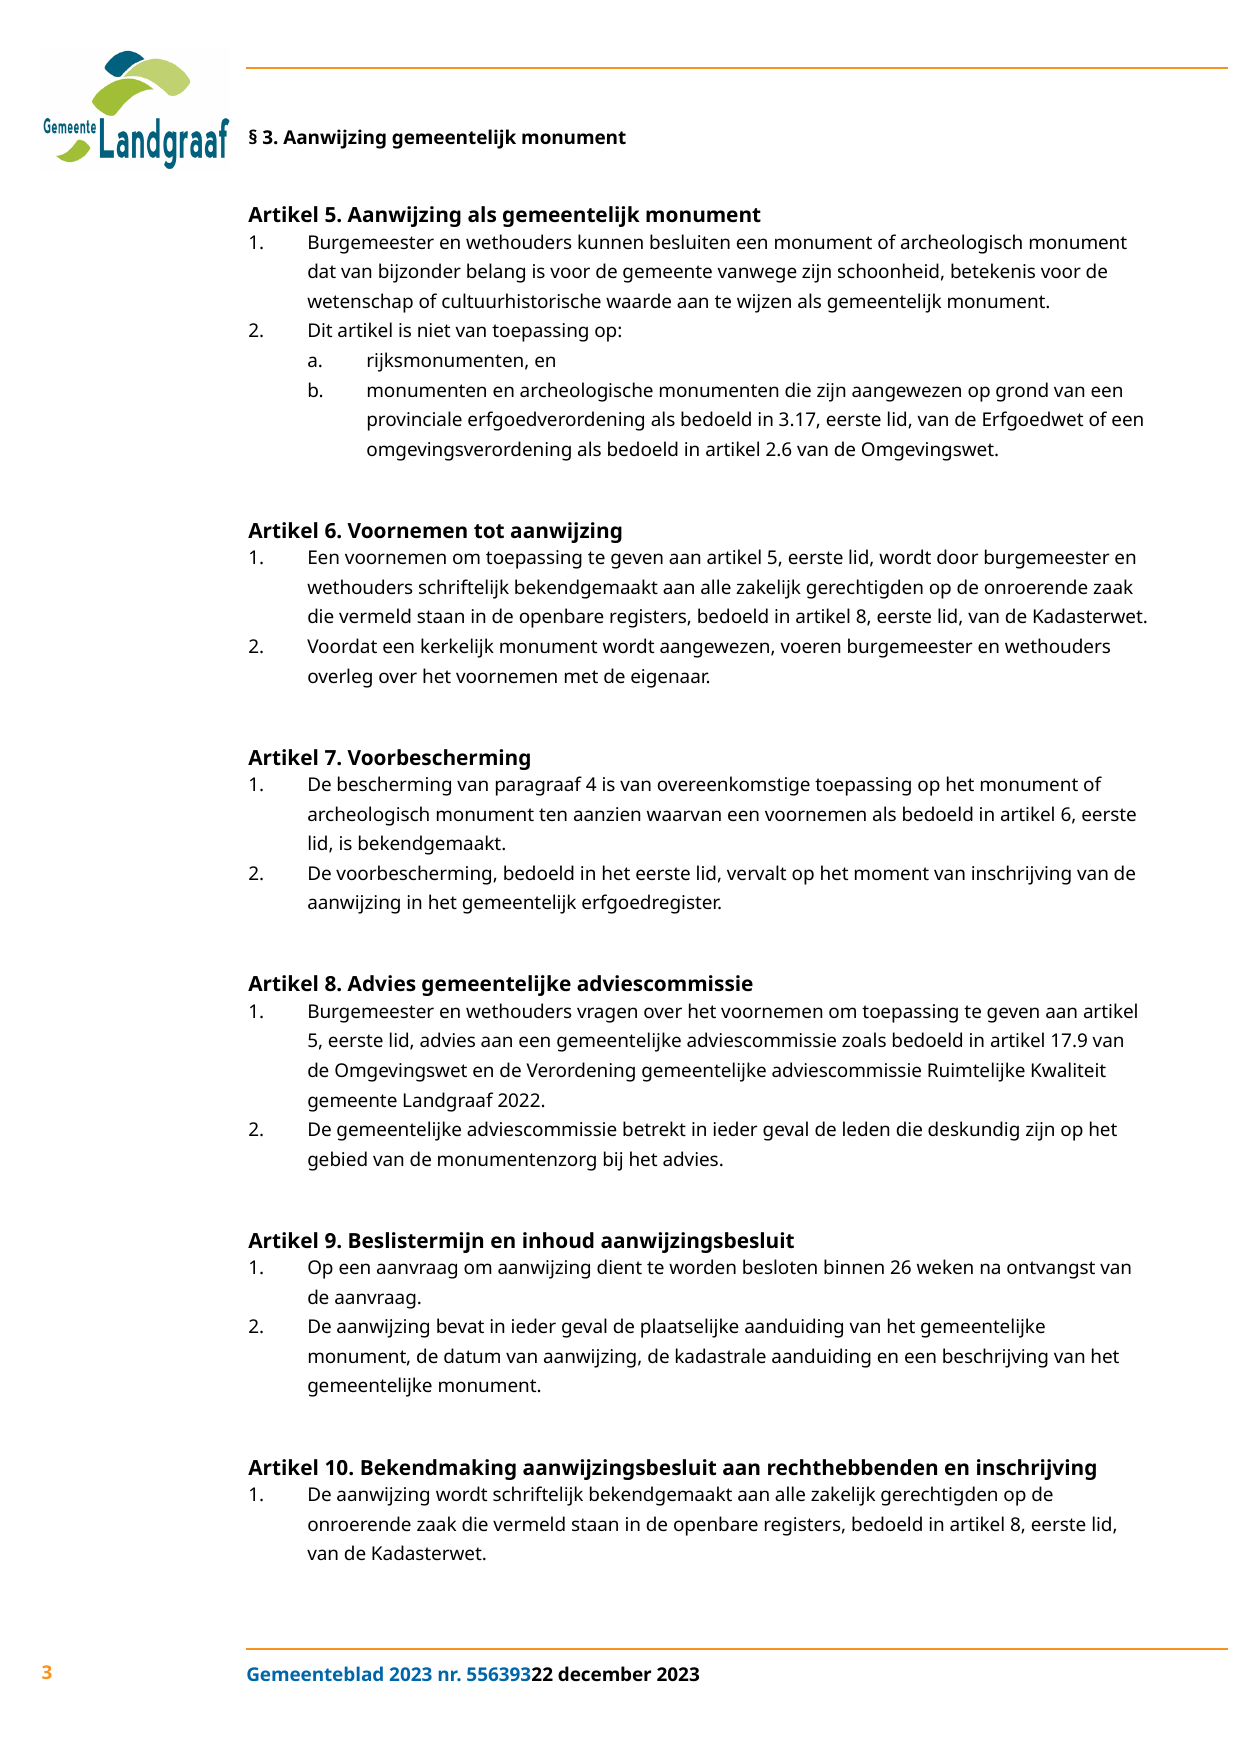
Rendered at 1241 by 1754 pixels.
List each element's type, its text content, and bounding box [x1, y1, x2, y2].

text Artikel 6. Voornemen tot aanwijzing [248, 516, 1152, 544]
text Artikel 7. Voorbescherming [248, 743, 1152, 771]
list De aanwijzing bevat in ieder geval de plaatselijke aanduiding van het gemeentelijke monument, de datum van aanwijzing, de kadastrale aanduiding en een beschrijving van het gemeentelijke monument. [248, 1313, 1152, 1398]
list De bescherming van paragraaf 4 is van overeenkomstige toepassing op het monument of archeologisch monument ten aanzien waarvan een voornemen als bedoeld in artikel 6, eerste lid, is bekendgemaakt. [248, 771, 1152, 856]
list Een voornemen om toepassing te geven aan artikel 5, eerste lid, wordt door burgemeester en wethouders schriftelijk bekendgemaakt aan alle zakelijk gerechtigden op de onroerende zaak die vermeld staan in de openbare registers, bedoeld in artikel 8, eerste lid, van de Kadasterwet. [248, 544, 1152, 629]
list monumenten en archeologische monumenten die zijn aangewezen op grond van een provinciale erfgoedverordening als bedoeld in 3.17, eerste lid, van de Erfgoedwet of een omgevingsverordening als bedoeld in artikel 2.6 van de Omgevingswet. [307, 377, 1152, 462]
list De aanwijzing wordt schriftelijk bekendgemaakt aan alle zakelijk gerechtigden op de onroerende zaak die vermeld staan in de openbare registers, bedoeld in artikel 8, eerste lid, van de Kadasterwet. [248, 1481, 1152, 1566]
list rijksmonumenten, en [307, 347, 1152, 373]
list Dit artikel is niet van toepassing op: [248, 318, 1152, 343]
text § 3. Aanwijzing gemeentelijk monument [248, 124, 1152, 150]
text Artikel 9. Beslistermijn en inhoud aanwijzingsbesluit [248, 1226, 1152, 1254]
list De voorbescherming, bedoeld in het eerste lid, vervalt op het moment van inschrijving van de aanwijzing in het gemeentelijk erfgoedregister. [248, 860, 1152, 915]
list Op een aanvraag om aanwijzing dient te worden besloten binnen 26 weken na ontvangst van de aanvraag. [248, 1254, 1152, 1310]
list Burgemeester en wethouders kunnen besluiten een monument of archeologisch monument dat van bijzonder belang is voor de gemeente vanwege zijn schoonheid, betekenis voor de wetenschap of cultuurhistorische waarde aan te wijzen als gemeentelijk monument. [248, 229, 1152, 314]
text Artikel 10. Bekendmaking aanwijzingsbesluit aan rechthebbenden en inschrijving [248, 1453, 1152, 1481]
list Voordat een kerkelijk monument wordt aangewezen, voeren burgemeester en wethouders overleg over het voornemen met de eigenaar. [248, 633, 1152, 688]
list Burgemeester en wethouders vragen over het voornemen om toepassing te geven aan artikel 5, eerste lid, advies aan een gemeentelijke adviescommissie zoals bedoeld in artikel 17.9 van de Omgevingswet en de Verordening gemeentelijke adviescommissie Ruimtelijke Kwaliteit gemeente Landgraaf 2022. [248, 998, 1152, 1112]
text Artikel 5. Aanwijzing als gemeentelijk monument [248, 201, 1152, 229]
text Artikel 8. Advies gemeentelijke adviescommissie [248, 969, 1152, 998]
picture [41, 47, 231, 172]
list De gemeentelijke adviescommissie betrekt in ieder geval de leden die deskundig zijn op het gebied van de monumentenzorg bij het advies. [248, 1116, 1152, 1172]
